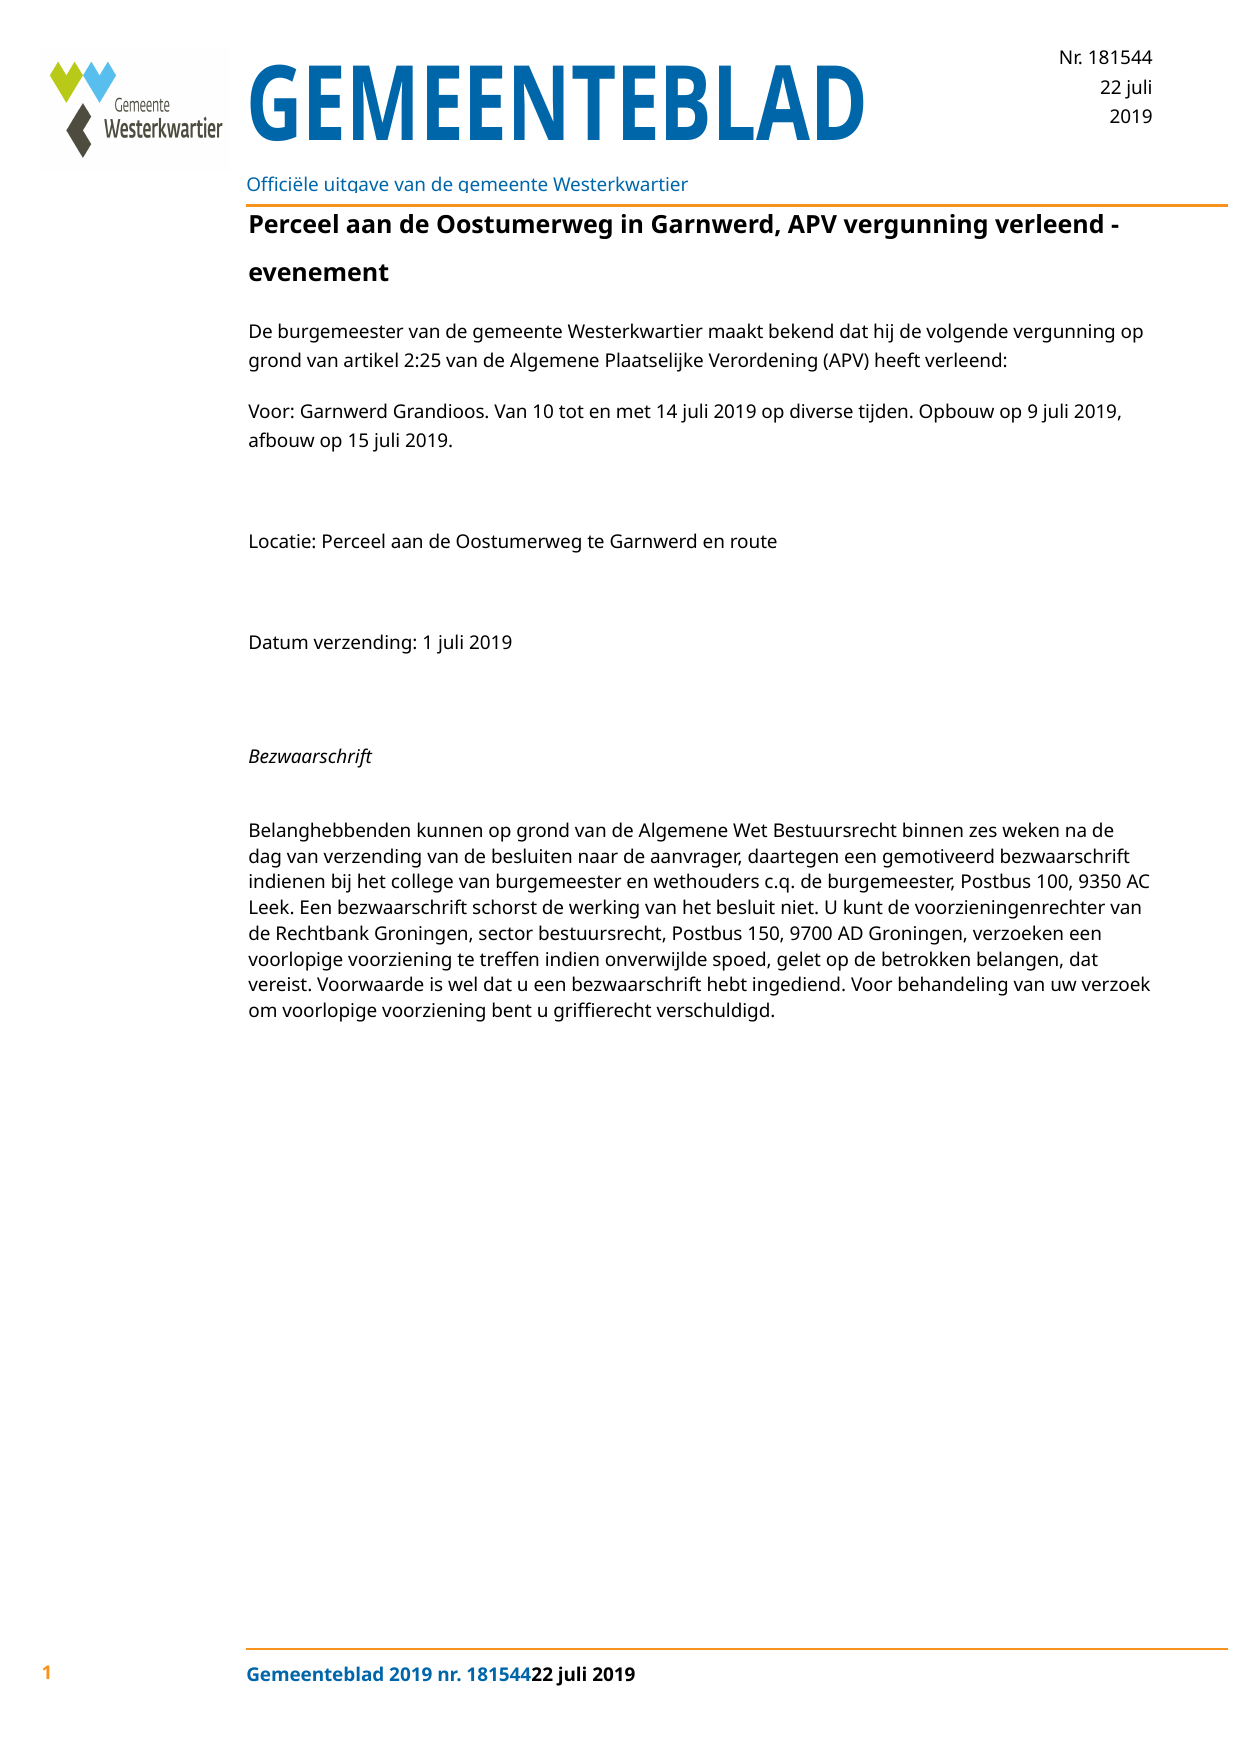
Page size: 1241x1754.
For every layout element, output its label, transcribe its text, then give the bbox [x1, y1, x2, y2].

text Perceel aan de Oostumerweg in Garnwerd, APV vergunning verleend - evenement [248, 207, 1152, 288]
picture [41, 47, 231, 172]
text Belanghebbenden kunnen op grond van de Algemene Wet Bestuursrecht binnen zes weken na de dag van verzending van de besluiten naar de aanvrager, daartegen een gemotiveerd bezwaarschrift indienen bij het college van burgemeester en wethouders c.q. de burgemeester, Postbus 100, 9350 AC Leek. Een bezwaarschrift schorst de werking van het besluit niet. U kunt de voorzieningenrechter van de Rechtbank Groningen, sector bestuursrecht, Postbus 150, 9700 AD Groningen, verzoeken een voorlopige voorziening te treffen indien onverwijlde spoed, gelet op de betrokken belangen, dat vereist. Voorwaarde is wel dat u een bezwaarschrift hebt ingediend. Voor behandeling van uw verzoek om voorlopige voorziening bent u griffierecht verschuldigd. [248, 817, 1152, 1023]
text De burgemeester van de gemeente Westerkwartier maakt bekend dat hij de volgende vergunning op grond van artikel 2:25 van de Algemene Plaatselijke Verordening (APV) heeft verleend: [248, 318, 1152, 373]
text Bezwaarschrift [248, 743, 1152, 769]
text Datum verzending: 1 juli 2019 [248, 629, 1152, 655]
text Locatie: Perceel aan de Oostumerweg te Garnwerd en route [248, 528, 1152, 554]
text Voor: Garnwerd Grandioos. Van 10 tot en met 14 juli 2019 op diverse tijden. Opbouw op 9 juli 2019, afbouw op 15 juli 2019. [248, 398, 1152, 453]
